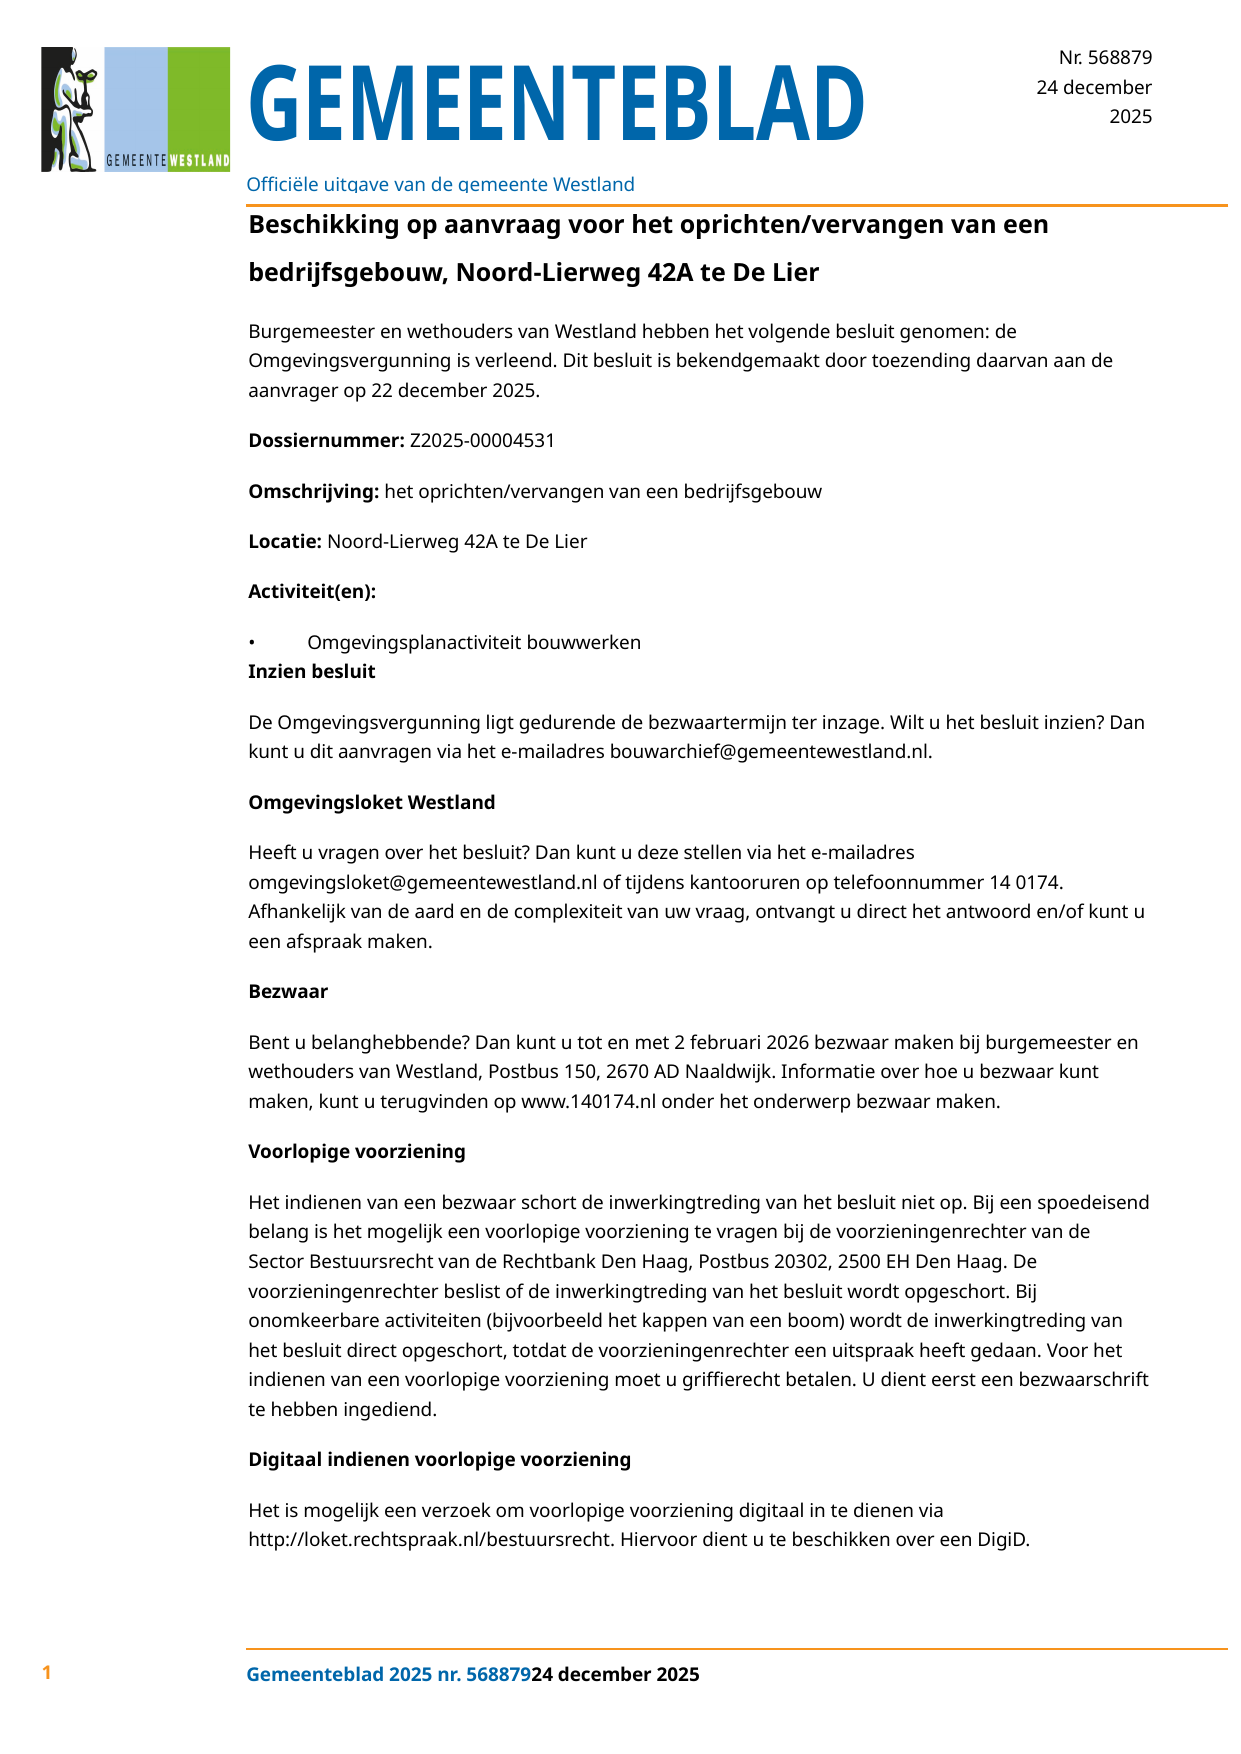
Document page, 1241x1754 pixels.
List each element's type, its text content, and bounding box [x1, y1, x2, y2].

list Omgevingsplanactiviteit bouwwerken [248, 629, 1152, 655]
text Het indienen van een bezwaar schort de inwerkingtreding van het besluit niet op. Bij een spoedeisend belang is het mogelijk een voorlopige voorziening te vragen bij de voorzieningenrechter van de Sector Bestuursrecht van de Rechtbank Den Haag, Postbus 20302, 2500 EH Den Haag. De voorzieningenrechter beslist of de inwerkingtreding van het besluit wordt opgeschort. Bij onomkeerbare activiteiten (bijvoorbeeld het kappen van een boom) wordt de inwerkingtreding van het besluit direct opgeschort, totdat de voorzieningenrechter een uitspraak heeft gedaan. Voor het indienen van een voorlopige voorziening moet u griffierecht betalen. U dient eerst een bezwaarschrift te hebben ingediend. [248, 1189, 1152, 1422]
text Heeft u vragen over het besluit? Dan kunt u deze stellen via het e-mailadres omgevingsloket@gemeentewestland.nl of tijdens kantooruren op telefoonnummer 14 0174. Afhankelijk van de aard en de complexiteit van uw vraag, ontvangt u direct het antwoord en/of kunt u een afspraak maken. [248, 839, 1152, 954]
text Omschrijving: het oprichten/vervangen van een bedrijfsgebouw [248, 478, 1152, 504]
text Dossiernummer: Z2025-00004531 [248, 427, 1152, 453]
text Voorlopige voorziening [248, 1139, 1152, 1164]
text Het is mogelijk een verzoek om voorlopige voorziening digitaal in te dienen via http://loket.rechtspraak.nl/bestuursrecht. Hiervoor dient u te beschikken over een DigiD. [248, 1497, 1152, 1552]
text Burgemeester en wethouders van Westland hebben het volgende besluit genomen: de Omgevingsvergunning is verleend. Dit besluit is bekendgemaakt door toezending daarvan aan de aanvrager op 22 december 2025. [248, 318, 1152, 403]
text Bent u belanghebbende? Dan kunt u tot en met 2 februari 2026 bezwaar maken bij burgemeester en wethouders van Westland, Postbus 150, 2670 AD Naaldwijk. Informatie over hoe u bezwaar kunt maken, kunt u terugvinden op www.140174.nl onder het onderwerp bezwaar maken. [248, 1029, 1152, 1114]
text Omgevingsloket Westland [248, 789, 1152, 815]
text Digitaal indienen voorlopige voorziening [248, 1447, 1152, 1472]
text Inzien besluit [248, 659, 1152, 684]
text De Omgevingsvergunning ligt gedurende de bezwaartermijn ter inzage. Wilt u het besluit inzien? Dan kunt u dit aanvragen via het e-mailadres bouwarchief@gemeentewestland.nl. [248, 709, 1152, 764]
text Bezwaar [248, 979, 1152, 1004]
text Locatie: Noord-Lierweg 42A te De Lier [248, 528, 1152, 554]
text Beschikking op aanvraag voor het oprichten/vervangen van een bedrijfsgebouw, Noord-Lierweg 42A te De Lier [248, 207, 1152, 288]
text Activiteit(en): [248, 579, 1152, 604]
picture [41, 47, 231, 172]
